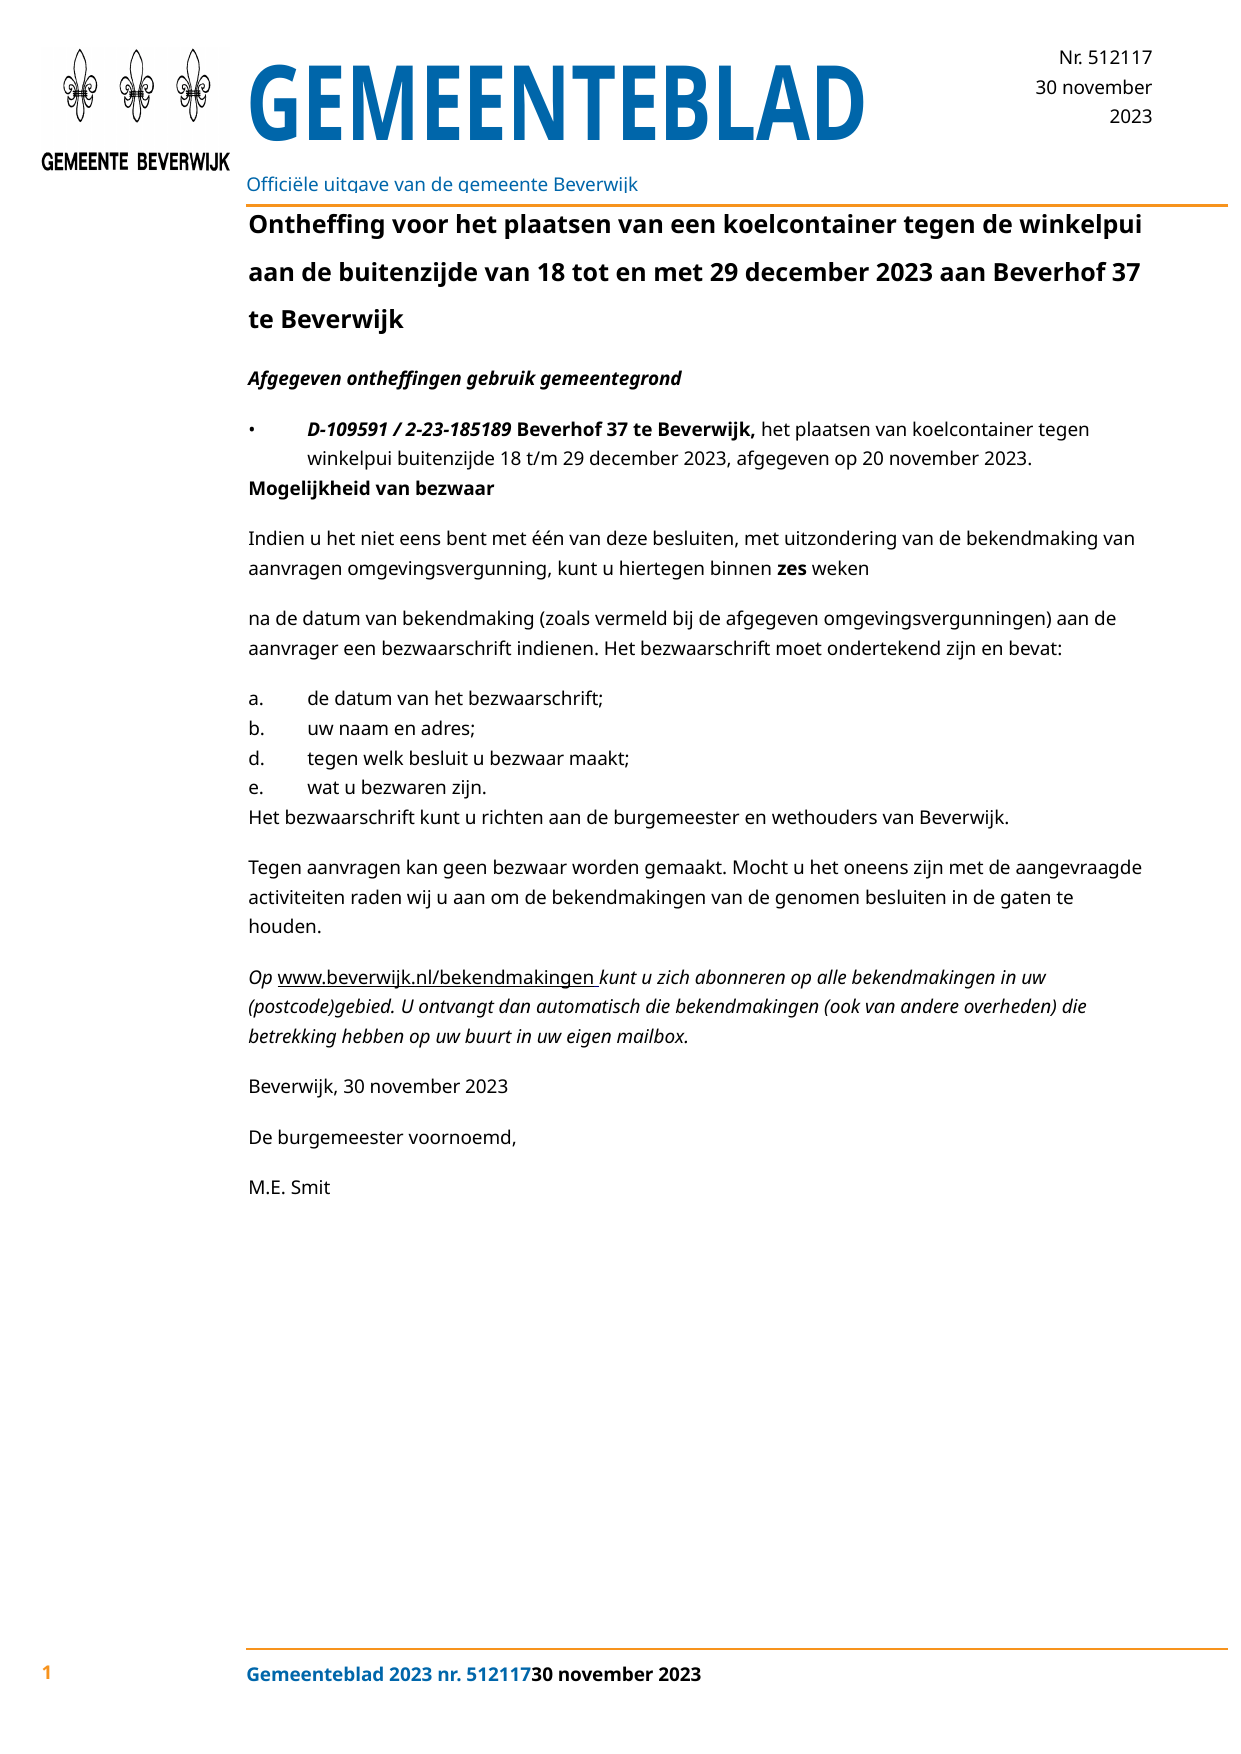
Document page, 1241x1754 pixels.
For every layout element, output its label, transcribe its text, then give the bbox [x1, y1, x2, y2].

text Beverwijk, 30 november 2023 [248, 1073, 1152, 1099]
list wat u bezwaren zijn. [248, 774, 1152, 800]
text Afgegeven ontheffingen gebruik gemeentegrond [248, 366, 1152, 391]
list D-109591 / 2-23-185189 Beverhof 37 te Beverwijk, het plaatsen van koelcontainer tegen winkelpui buitenzijde 18 t/m 29 december 2023, afgegeven op 20 november 2023. [248, 416, 1152, 471]
text Op www.beverwijk.nl/bekendmakingen kunt u zich abonneren op alle bekendmakingen in uw (postcode)gebied. U ontvangt dan automatisch die bekendmakingen (ook van andere overheden) die betrekking hebben op uw buurt in uw eigen mailbox. [248, 964, 1152, 1049]
picture [41, 47, 231, 172]
text Tegen aanvragen kan geen bezwaar worden gemaakt. Mocht u het oneens zijn met de aangevraagde activiteiten raden wij u aan om de bekendmakingen van de genomen besluiten in de gaten te houden. [248, 854, 1152, 939]
text Indien u het niet eens bent met één van deze besluiten, met uitzondering van de bekendmaking van aanvragen omgevingsvergunning, kunt u hiertegen binnen zes weken [248, 526, 1152, 581]
text De burgemeester voornoemd, [248, 1124, 1152, 1149]
list de datum van het bezwaarschrift; [248, 686, 1152, 711]
text Ontheffing voor het plaatsen van een koelcontainer tegen de winkelpui aan de buitenzijde van 18 tot en met 29 december 2023 aan Beverhof 37 te Beverwijk [248, 207, 1152, 336]
text M.E. Smit [248, 1174, 1152, 1200]
text na de datum van bekendmaking (zoals vermeld bij de afgegeven omgevingsvergunningen) aan de aanvrager een bezwaarschrift indienen. Het bezwaarschrift moet ondertekend zijn en bevat: [248, 606, 1152, 661]
text Het bezwaarschrift kunt u richten aan de burgemeester en wethouders van Beverwijk. [248, 804, 1152, 829]
text Mogelijkheid van bezwaar [248, 475, 1152, 501]
list uw naam en adres; [248, 715, 1152, 741]
list tegen welk besluit u bezwaar maakt; [248, 745, 1152, 770]
